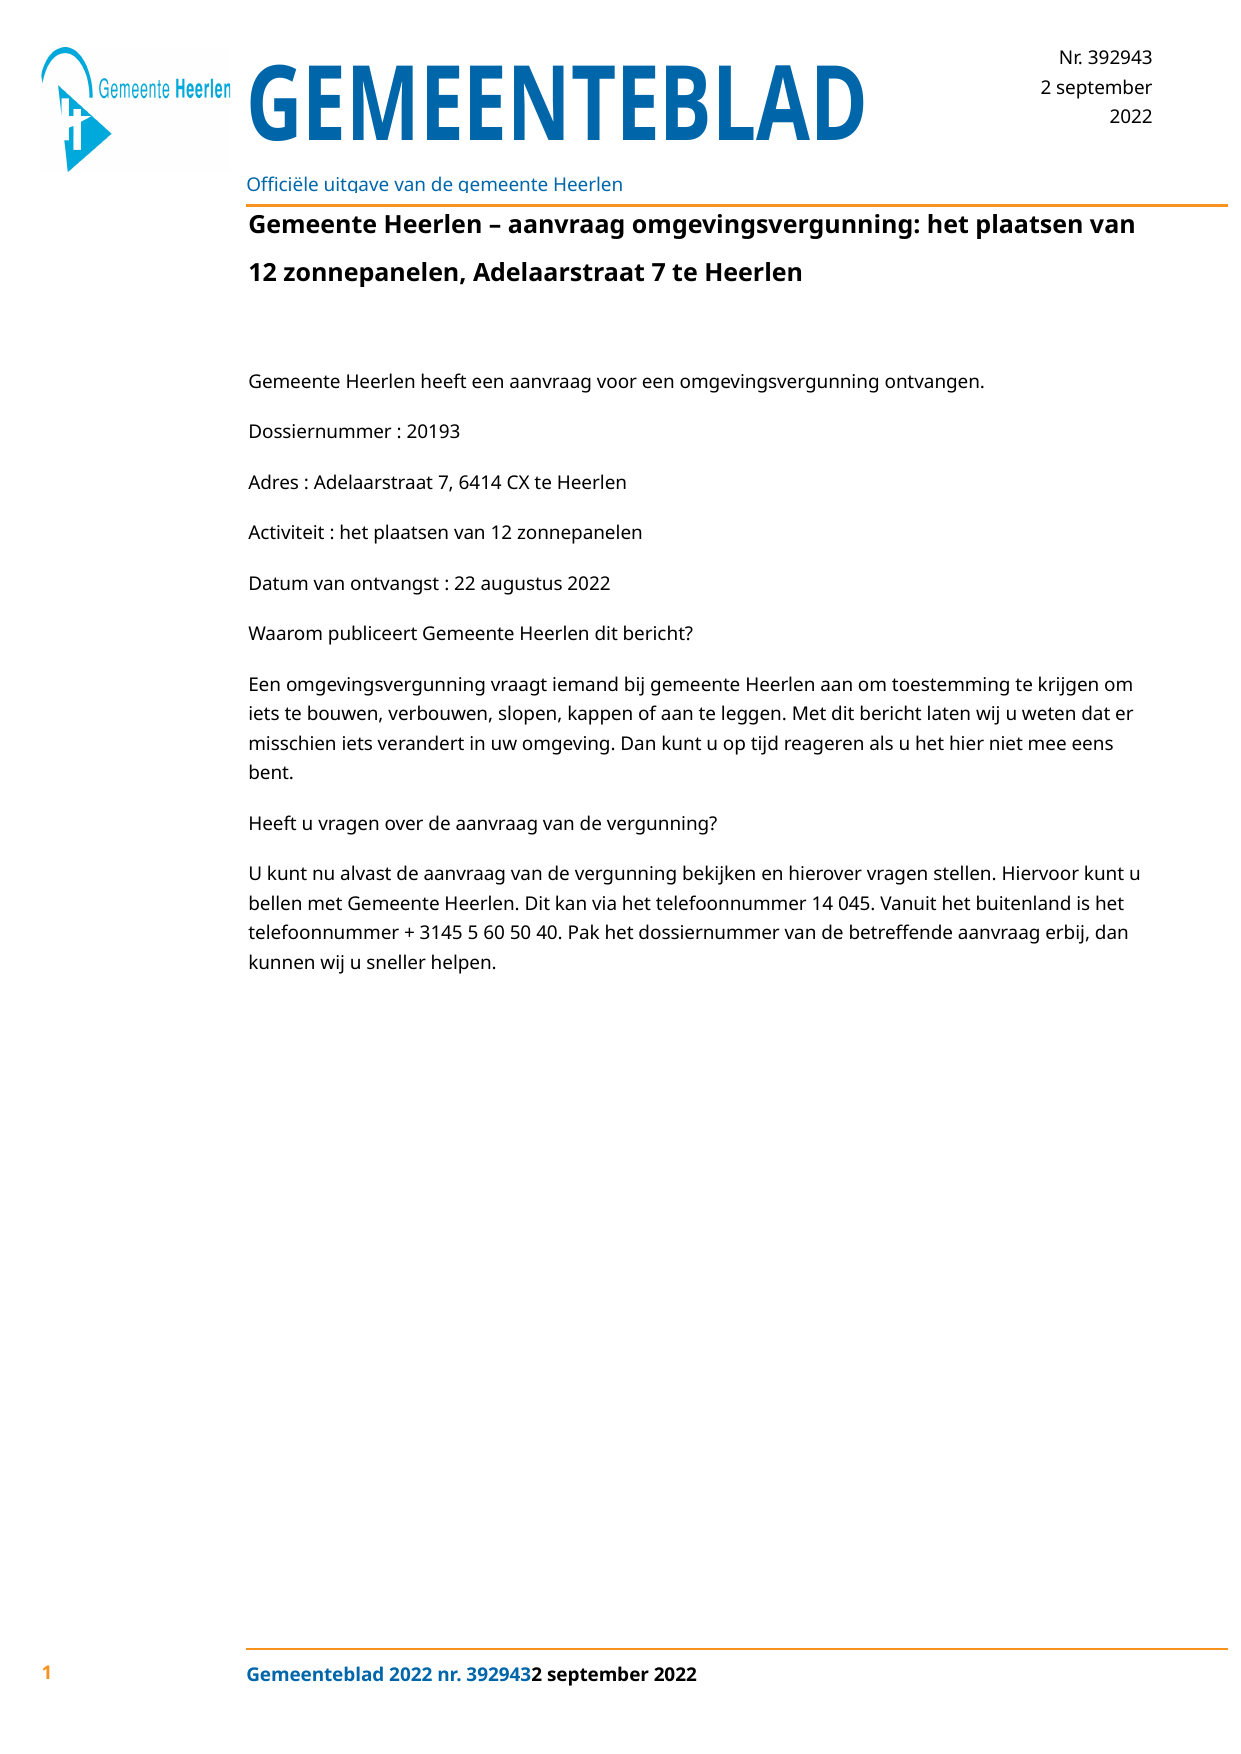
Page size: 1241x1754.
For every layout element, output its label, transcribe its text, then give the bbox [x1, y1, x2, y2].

text Waarom publiceert Gemeente Heerlen dit bericht? [248, 620, 1152, 646]
text Een omgevingsvergunning vraagt iemand bij gemeente Heerlen aan om toestemming te krijgen om iets te bouwen, verbouwen, slopen, kappen of aan te leggen. Met dit bericht laten wij u weten dat er misschien iets verandert in uw omgeving. Dan kunt u op tijd reageren als u het hier niet mee eens bent. [248, 671, 1152, 785]
text Heeft u vragen over de aanvraag van de vergunning? [248, 810, 1152, 836]
text Gemeente Heerlen heeft een aanvraag voor een omgevingsvergunning ontvangen. [248, 368, 1152, 394]
text Gemeente Heerlen – aanvraag omgevingsvergunning: het plaatsen van 12 zonnepanelen, Adelaarstraat 7 te Heerlen [248, 207, 1152, 288]
text Dossiernummer : 20193 [248, 419, 1152, 444]
text Activiteit : het plaatsen van 12 zonnepanelen [248, 519, 1152, 545]
picture [41, 47, 59, 70]
text Adres : Adelaarstraat 7, 6414 CX te Heerlen [248, 469, 1152, 495]
picture [41, 47, 231, 172]
text Datum van ontvangst : 22 augustus 2022 [248, 570, 1152, 596]
text U kunt nu alvast de aanvraag van de vergunning bekijken en hierover vragen stellen. Hiervoor kunt u bellen met Gemeente Heerlen. Dit kan via het telefoonnummer 14 045. Vanuit het buitenland is het telefoonnummer + 3145 5 60 50 40. Pak het dossiernummer van de betreffende aanvraag erbij, dan kunnen wij u sneller helpen. [248, 860, 1152, 975]
